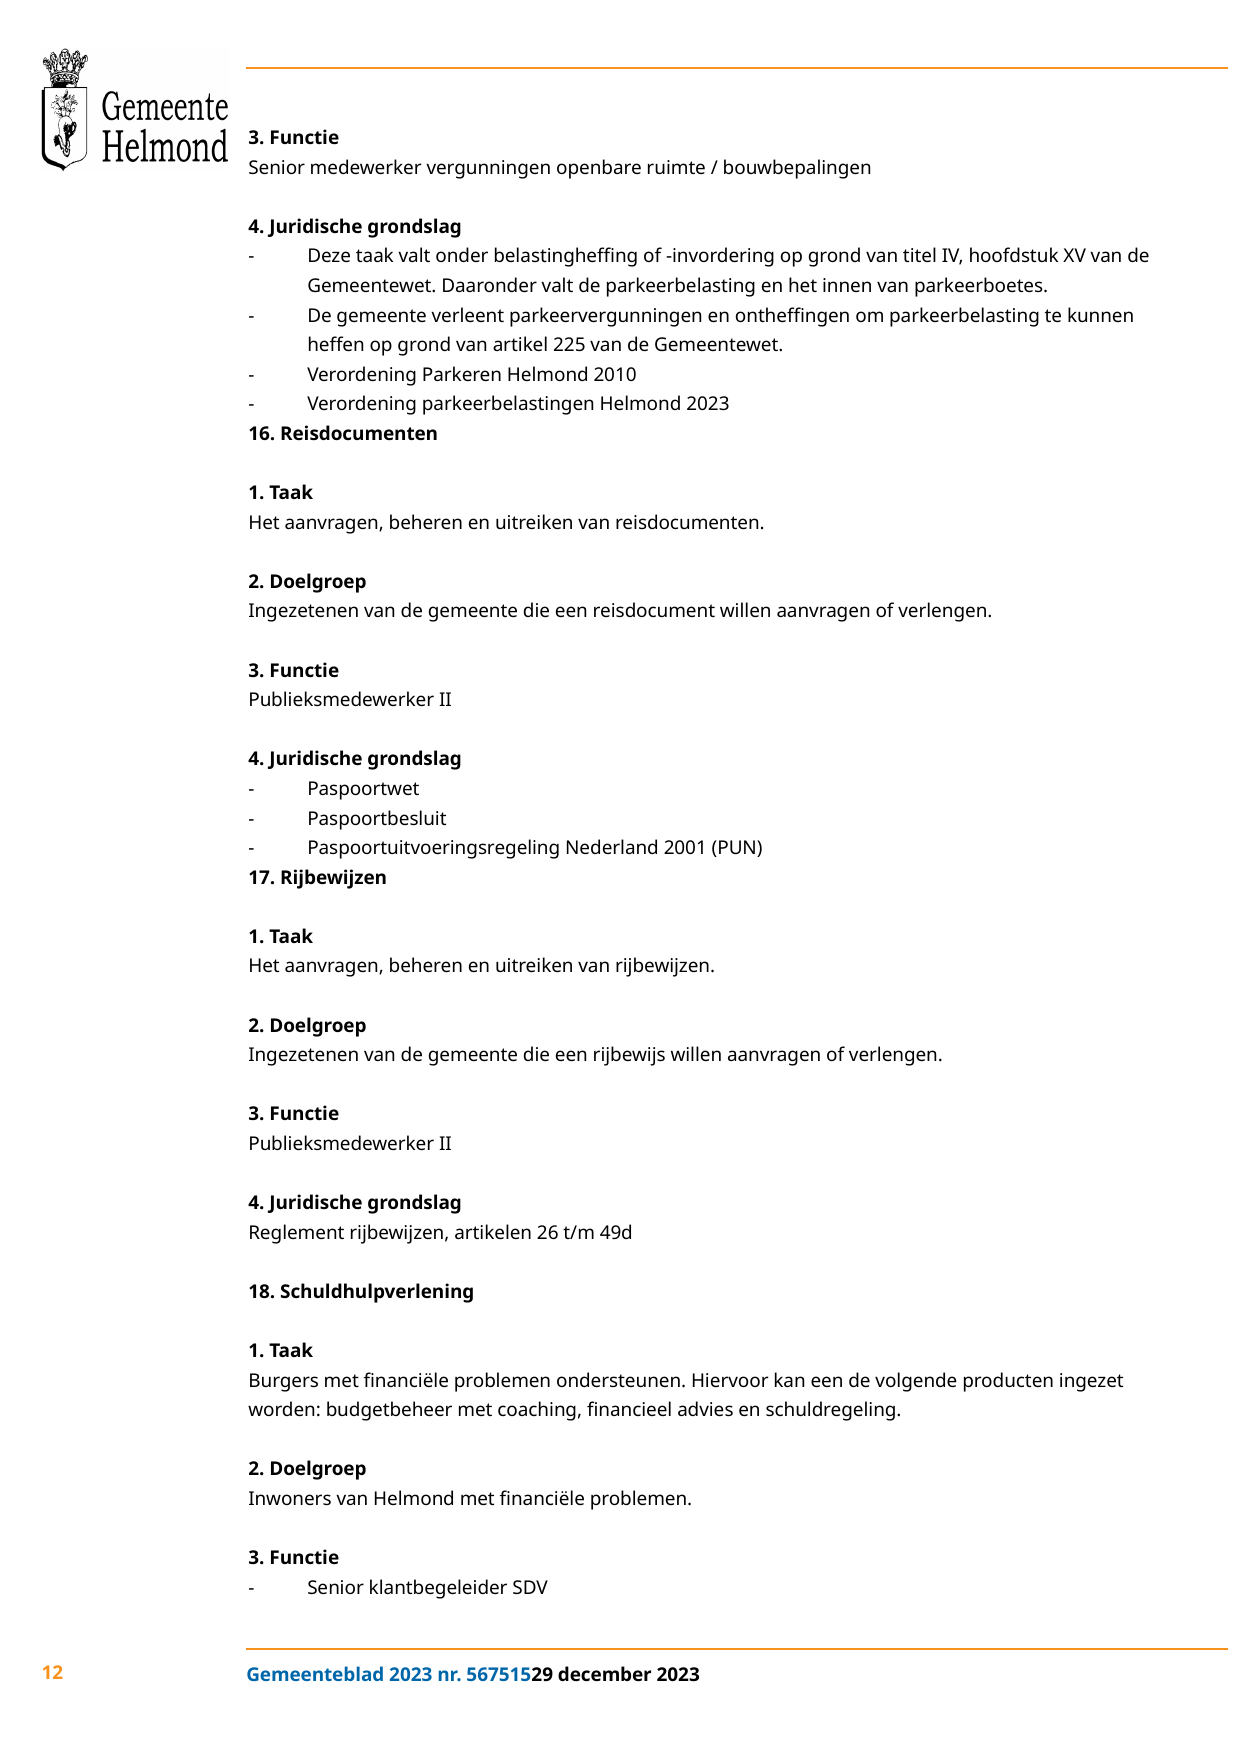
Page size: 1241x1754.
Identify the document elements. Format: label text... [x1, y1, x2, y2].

picture [41, 47, 231, 172]
text 3. Functie [248, 1544, 1152, 1570]
list Senior klantbegeleider SDV [248, 1574, 1152, 1600]
text Burgers met financiële problemen ondersteunen. Hiervoor kan een de volgende producten ingezet worden: budgetbeheer met coaching, financieel advies en schuldregeling. [248, 1367, 1152, 1422]
text 3. Functie [248, 657, 1152, 683]
text 1. Taak [248, 479, 1152, 505]
text Het aanvragen, beheren en uitreiken van reisdocumenten. [248, 509, 1152, 535]
list Verordening parkeerbelastingen Helmond 2023 [248, 391, 1152, 416]
list Verordening Parkeren Helmond 2010 [248, 361, 1152, 387]
text 1. Taak [248, 923, 1152, 949]
text 17. Rijbewijzen [248, 864, 1152, 890]
list Paspoortuitvoeringsregeling Nederland 2001 (PUN) [248, 834, 1152, 860]
text 3. Functie [248, 1101, 1152, 1126]
list Paspoortwet [248, 775, 1152, 801]
text 16. Reisdocumenten [248, 420, 1152, 446]
list De gemeente verleent parkeervergunningen en ontheffingen om parkeerbelasting te kunnen heffen op grond van artikel 225 van de Gemeentewet. [248, 302, 1152, 357]
text Publieksmedewerker II [248, 1130, 1152, 1156]
text Inwoners van Helmond met financiële problemen. [248, 1485, 1152, 1511]
text Ingezetenen van de gemeente die een rijbewijs willen aanvragen of verlengen. [248, 1041, 1152, 1067]
text 1. Taak [248, 1337, 1152, 1363]
text Senior medewerker vergunningen openbare ruimte / bouwbepalingen [248, 154, 1152, 180]
list Deze taak valt onder belastingheffing of -invordering op grond van titel IV, hoofdstuk XV van de Gemeentewet. Daaronder valt de parkeerbelasting en het innen van parkeerboetes. [248, 243, 1152, 298]
text 3. Functie [248, 124, 1152, 150]
text 4. Juridische grondslag [248, 213, 1152, 239]
text Ingezetenen van de gemeente die een reisdocument willen aanvragen of verlengen. [248, 598, 1152, 623]
text Publieksmedewerker II [248, 686, 1152, 712]
text 18. Schuldhulpverlening [248, 1278, 1152, 1304]
text Het aanvragen, beheren en uitreiken van rijbewijzen. [248, 953, 1152, 978]
text 2. Doelgroep [248, 568, 1152, 594]
list Paspoortbesluit [248, 805, 1152, 831]
text 2. Doelgroep [248, 1012, 1152, 1038]
text 4. Juridische grondslag [248, 1189, 1152, 1215]
text 2. Doelgroep [248, 1456, 1152, 1481]
text 4. Juridische grondslag [248, 746, 1152, 771]
text Reglement rijbewijzen, artikelen 26 t/m 49d [248, 1219, 1152, 1245]
